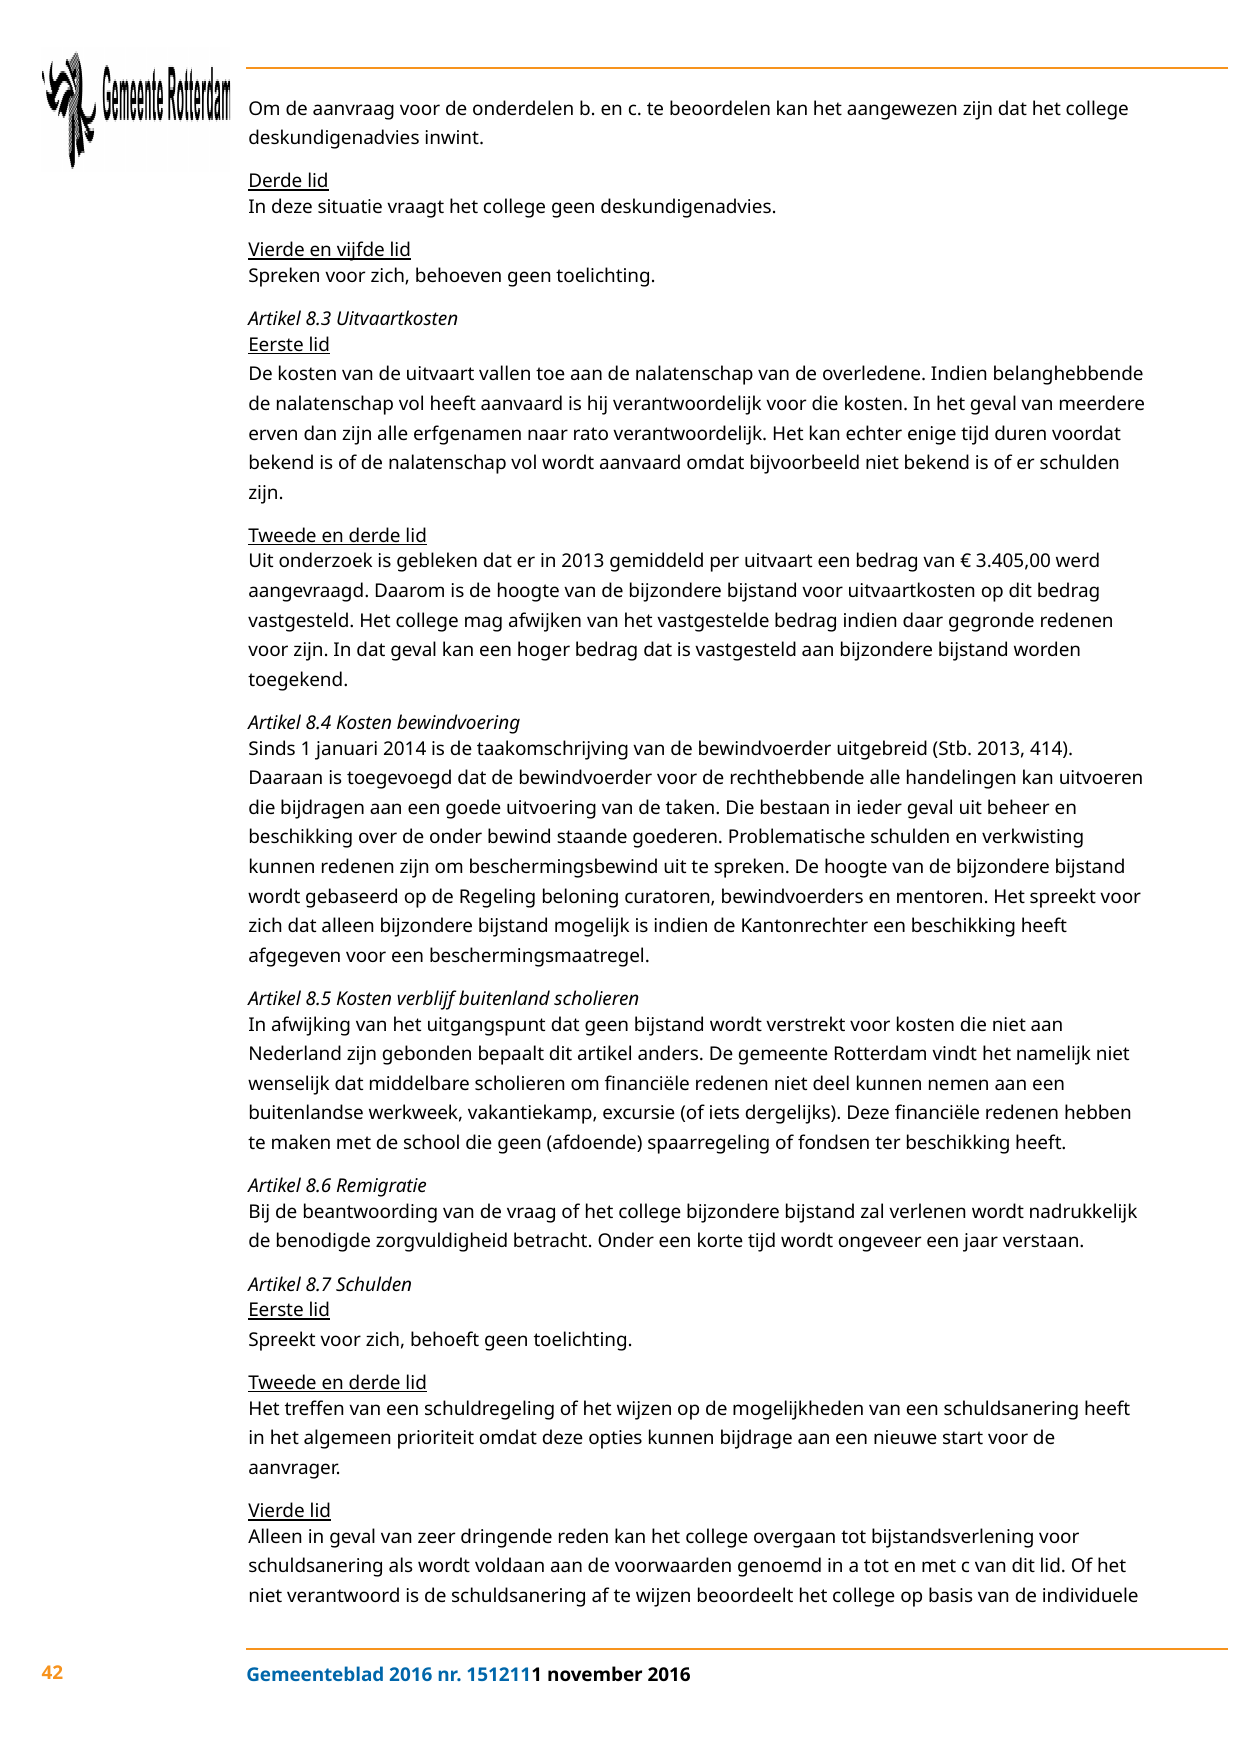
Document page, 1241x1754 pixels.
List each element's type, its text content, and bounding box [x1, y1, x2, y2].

text In deze situatie vraagt het college geen deskundigenadvies. [248, 193, 1152, 219]
text Alleen in geval van zeer dringende reden kan het college overgaan tot bijstandsverlening voor schuldsanering als wordt voldaan aan de voorwaarden genoemd in a tot en met c van dit lid. Of het niet verantwoord is de schuldsanering af te wijzen beoordeelt het college op basis van de individuele [248, 1523, 1152, 1608]
text Eerste lid [248, 1296, 1152, 1322]
text Tweede en derde lid [248, 1369, 1152, 1395]
text Het treffen van een schuldregeling of het wijzen op de mogelijkheden van een schuldsanering heeft in het algemeen prioriteit omdat deze opties kunnen bijdrage aan een nieuwe start voor de aanvrager. [248, 1395, 1152, 1480]
text Artikel 8.5 Kosten verblijf buitenland scholieren [248, 985, 1152, 1011]
text Uit onderzoek is gebleken dat er in 2013 gemiddeld per uitvaart een bedrag van € 3.405,00 werd aangevraagd. Daarom is de hoogte van de bijzondere bijstand voor uitvaartkosten op dit bedrag vastgesteld. Het college mag afwijken van het vastgestelde bedrag indien daar gegronde redenen voor zijn. In dat geval kan een hoger bedrag dat is vastgesteld aan bijzondere bijstand worden toegekend. [248, 548, 1152, 692]
text Vierde lid [248, 1497, 1152, 1523]
text Eerste lid [248, 331, 1152, 357]
text Tweede en derde lid [248, 522, 1152, 548]
text Sinds 1 januari 2014 is de taakomschrijving van de bewindvoerder uitgebreid (Stb. 2013, 414). Daaraan is toegevoegd dat de bewindvoerder voor de rechthebbende alle handelingen kan uitvoeren die bijdragen aan een goede uitvoering van de taken. Die bestaan in ieder geval uit beheer en beschikking over de onder bewind staande goederen. Problematische schulden en verkwisting kunnen redenen zijn om beschermingsbewind uit te spreken. De hoogte van de bijzondere bijstand wordt gebaseerd op de Regeling beloning curatoren, bewindvoerders en mentoren. Het spreekt voor zich dat alleen bijzondere bijstand mogelijk is indien de Kantonrechter een beschikking heeft afgegeven voor een beschermingsmaatregel. [248, 735, 1152, 968]
text Derde lid [248, 167, 1152, 193]
text Artikel 8.3 Uitvaartkosten [248, 305, 1152, 331]
text Spreekt voor zich, behoeft geen toelichting. [248, 1326, 1152, 1352]
text Artikel 8.7 Schulden [248, 1271, 1152, 1296]
text In afwijking van het uitgangspunt dat geen bijstand wordt verstrekt voor kosten die niet aan Nederland zijn gebonden bepaalt dit artikel anders. De gemeente Rotterdam vindt het namelijk niet wenselijk dat middelbare scholieren om financiële redenen niet deel kunnen nemen aan een buitenlandse werkweek, vakantiekamp, excursie (of iets dergelijks). Deze financiële redenen hebben te maken met de school die geen (afdoende) spaarregeling of fondsen ter beschikking heeft. [248, 1011, 1152, 1155]
text Vierde en vijfde lid [248, 236, 1152, 262]
picture [41, 47, 231, 172]
text De kosten van de uitvaart vallen toe aan de nalatenschap van de overledene. Indien belanghebbende de nalatenschap vol heeft aanvaard is hij verantwoordelijk voor die kosten. In het geval van meerdere erven dan zijn alle erfgenamen naar rato verantwoordelijk. Het kan echter enige tijd duren voordat bekend is of de nalatenschap vol wordt aanvaard omdat bijvoorbeeld niet bekend is of er schulden zijn. [248, 361, 1152, 504]
text Spreken voor zich, behoeven geen toelichting. [248, 262, 1152, 288]
text Bij de beantwoording van de vraag of het college bijzondere bijstand zal verlenen wordt nadrukkelijk de benodigde zorgvuldigheid betracht. Onder een korte tijd wordt ongeveer een jaar verstaan. [248, 1198, 1152, 1253]
text Om de aanvraag voor de onderdelen b. en c. te beoordelen kan het aangewezen zijn dat het college deskundigenadvies inwint. [248, 95, 1152, 150]
text Artikel 8.6 Remigratie [248, 1172, 1152, 1198]
text Artikel 8.4 Kosten bewindvoering [248, 709, 1152, 735]
